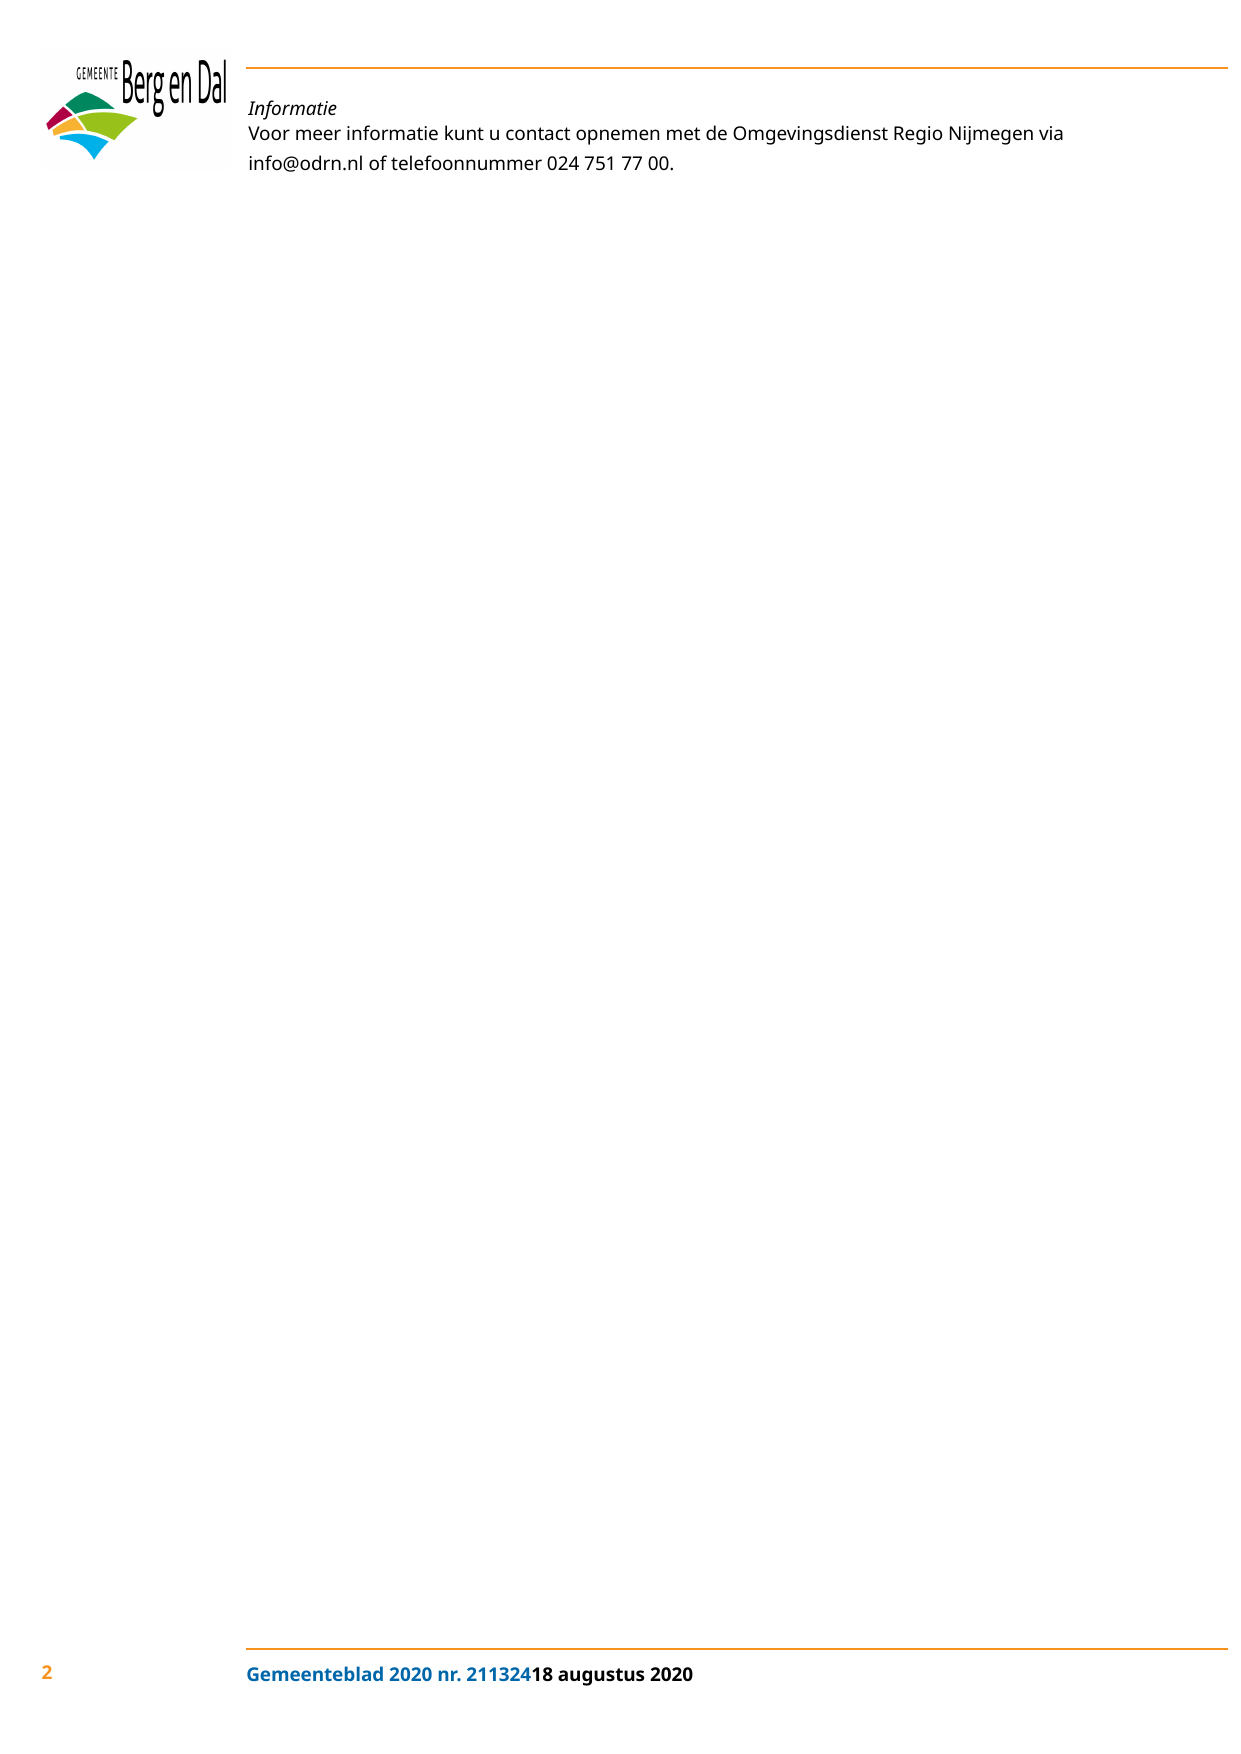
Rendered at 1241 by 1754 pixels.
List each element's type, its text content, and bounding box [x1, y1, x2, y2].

picture [41, 47, 231, 172]
text Informatie [248, 95, 1152, 121]
text Voor meer informatie kunt u contact opnemen met de Omgevingsdienst Regio Nijmegen via info@odrn.nl of telefoonnummer 024 751 77 00. [248, 121, 1152, 176]
